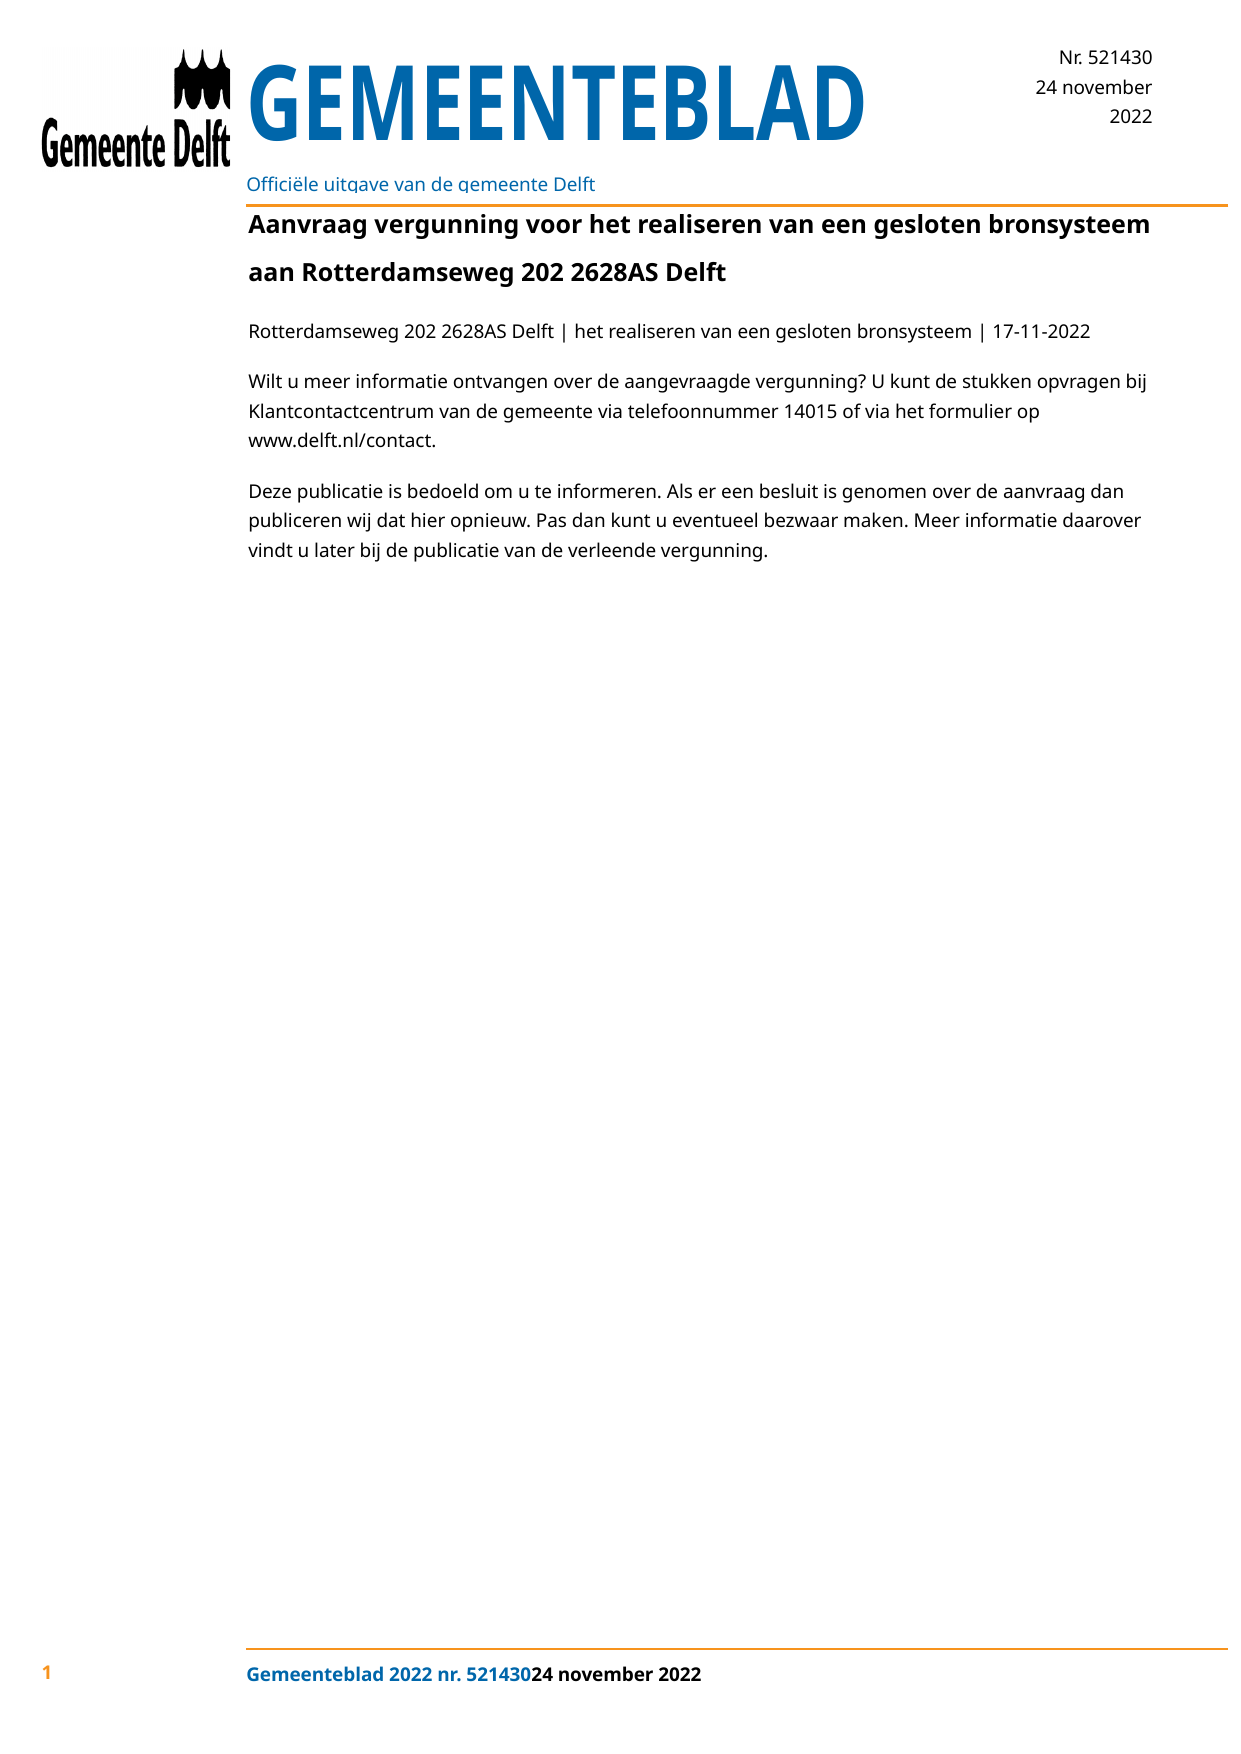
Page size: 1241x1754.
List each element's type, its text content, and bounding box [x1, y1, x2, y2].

text Deze publicatie is bedoeld om u te informeren. Als er een besluit is genomen over de aanvraag dan publiceren wij dat hier opnieuw. Pas dan kunt u eventueel bezwaar maken. Meer informatie daarover vindt u later bij de publicatie van de verleende vergunning. [248, 478, 1152, 563]
text Aanvraag vergunning voor het realiseren van een gesloten bronsysteem aan Rotterdamseweg 202 2628AS Delft [248, 207, 1152, 288]
text Rotterdamseweg 202 2628AS Delft | het realiseren van een gesloten bronsysteem | 17-11-2022 [248, 318, 1152, 344]
text Wilt u meer informatie ontvangen over de aangevraagde vergunning? U kunt de stukken opvragen bij Klantcontactcentrum van de gemeente via telefoonnummer 14015 of via het formulier op www.delft.nl/contact. [248, 368, 1152, 453]
picture [41, 47, 231, 172]
